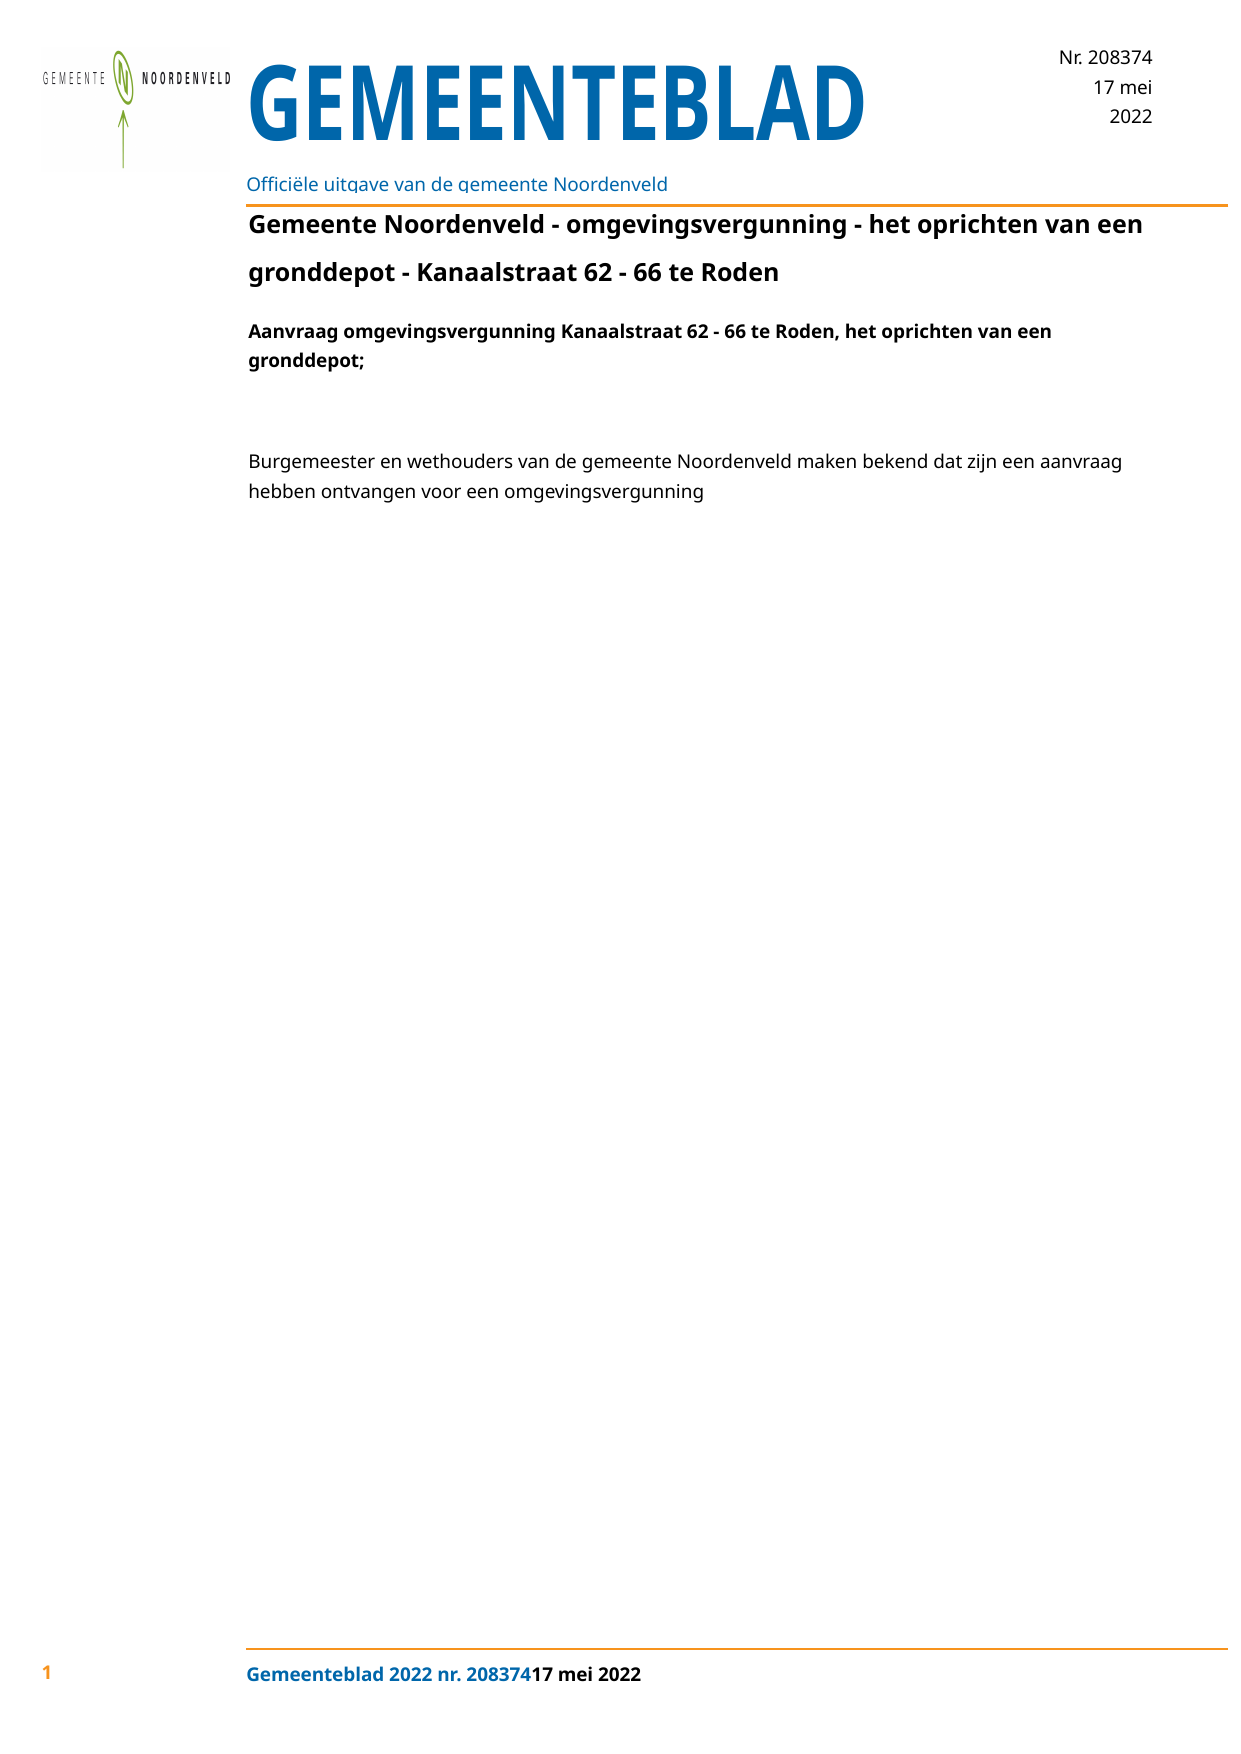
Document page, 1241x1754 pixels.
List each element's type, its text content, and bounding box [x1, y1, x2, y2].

picture [41, 47, 231, 172]
text Aanvraag omgevingsvergunning Kanaalstraat 62 - 66 te Roden, het oprichten van een gronddepot; [248, 318, 1152, 373]
text Burgemeester en wethouders van de gemeente Noordenveld maken bekend dat zijn een aanvraag hebben ontvangen voor een omgevingsvergunning [248, 448, 1152, 504]
text Gemeente Noordenveld - omgevingsvergunning - het oprichten van een gronddepot - Kanaalstraat 62 - 66 te Roden [248, 207, 1152, 288]
